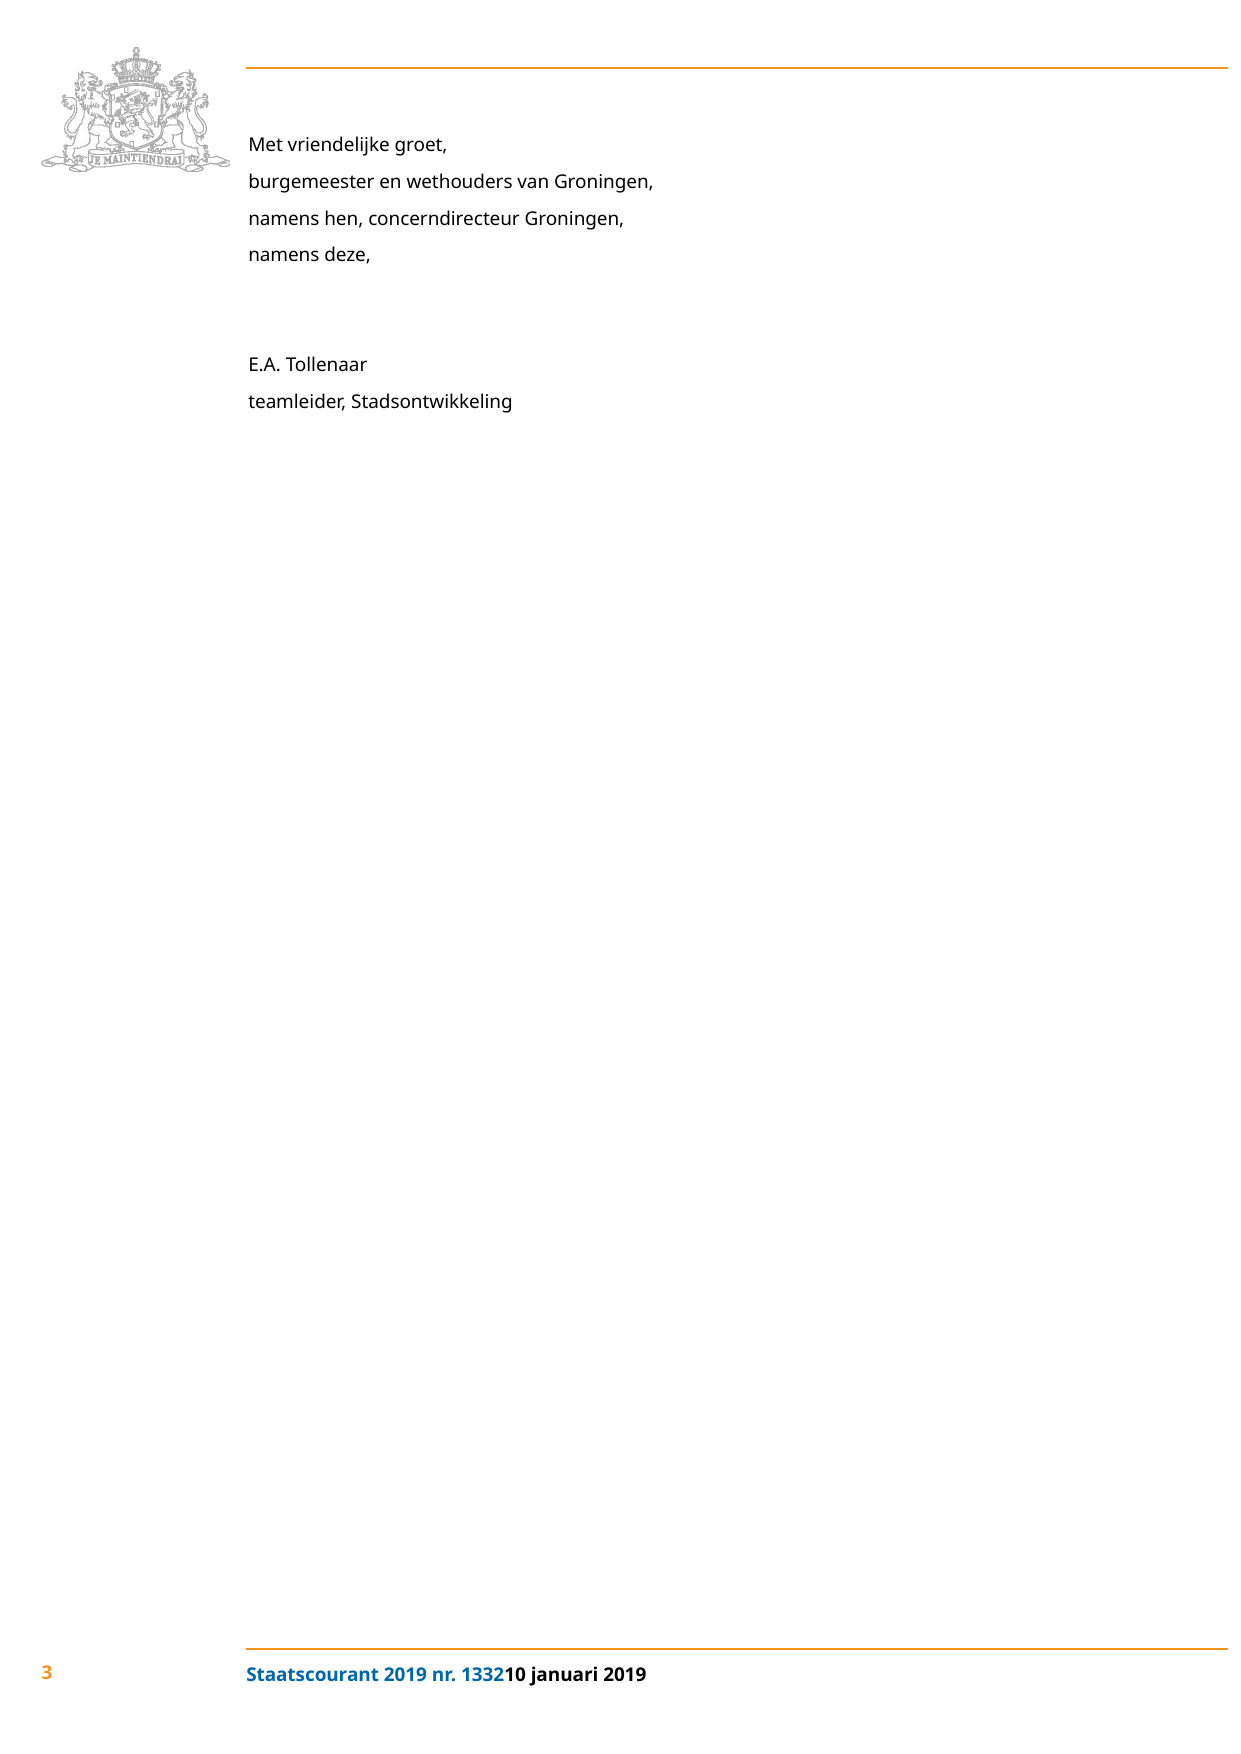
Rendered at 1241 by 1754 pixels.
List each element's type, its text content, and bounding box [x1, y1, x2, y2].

text Met vriendelijke groet, [248, 131, 1152, 157]
text burgemeester en wethouders van Groningen, [248, 168, 1152, 194]
picture [41, 47, 231, 172]
text namens deze, [248, 241, 1152, 267]
text teamleider, Stadsontwikkeling [248, 388, 1152, 414]
text E.A. Tollenaar [248, 351, 1152, 377]
text namens hen, concerndirecteur Groningen, [248, 205, 1152, 231]
